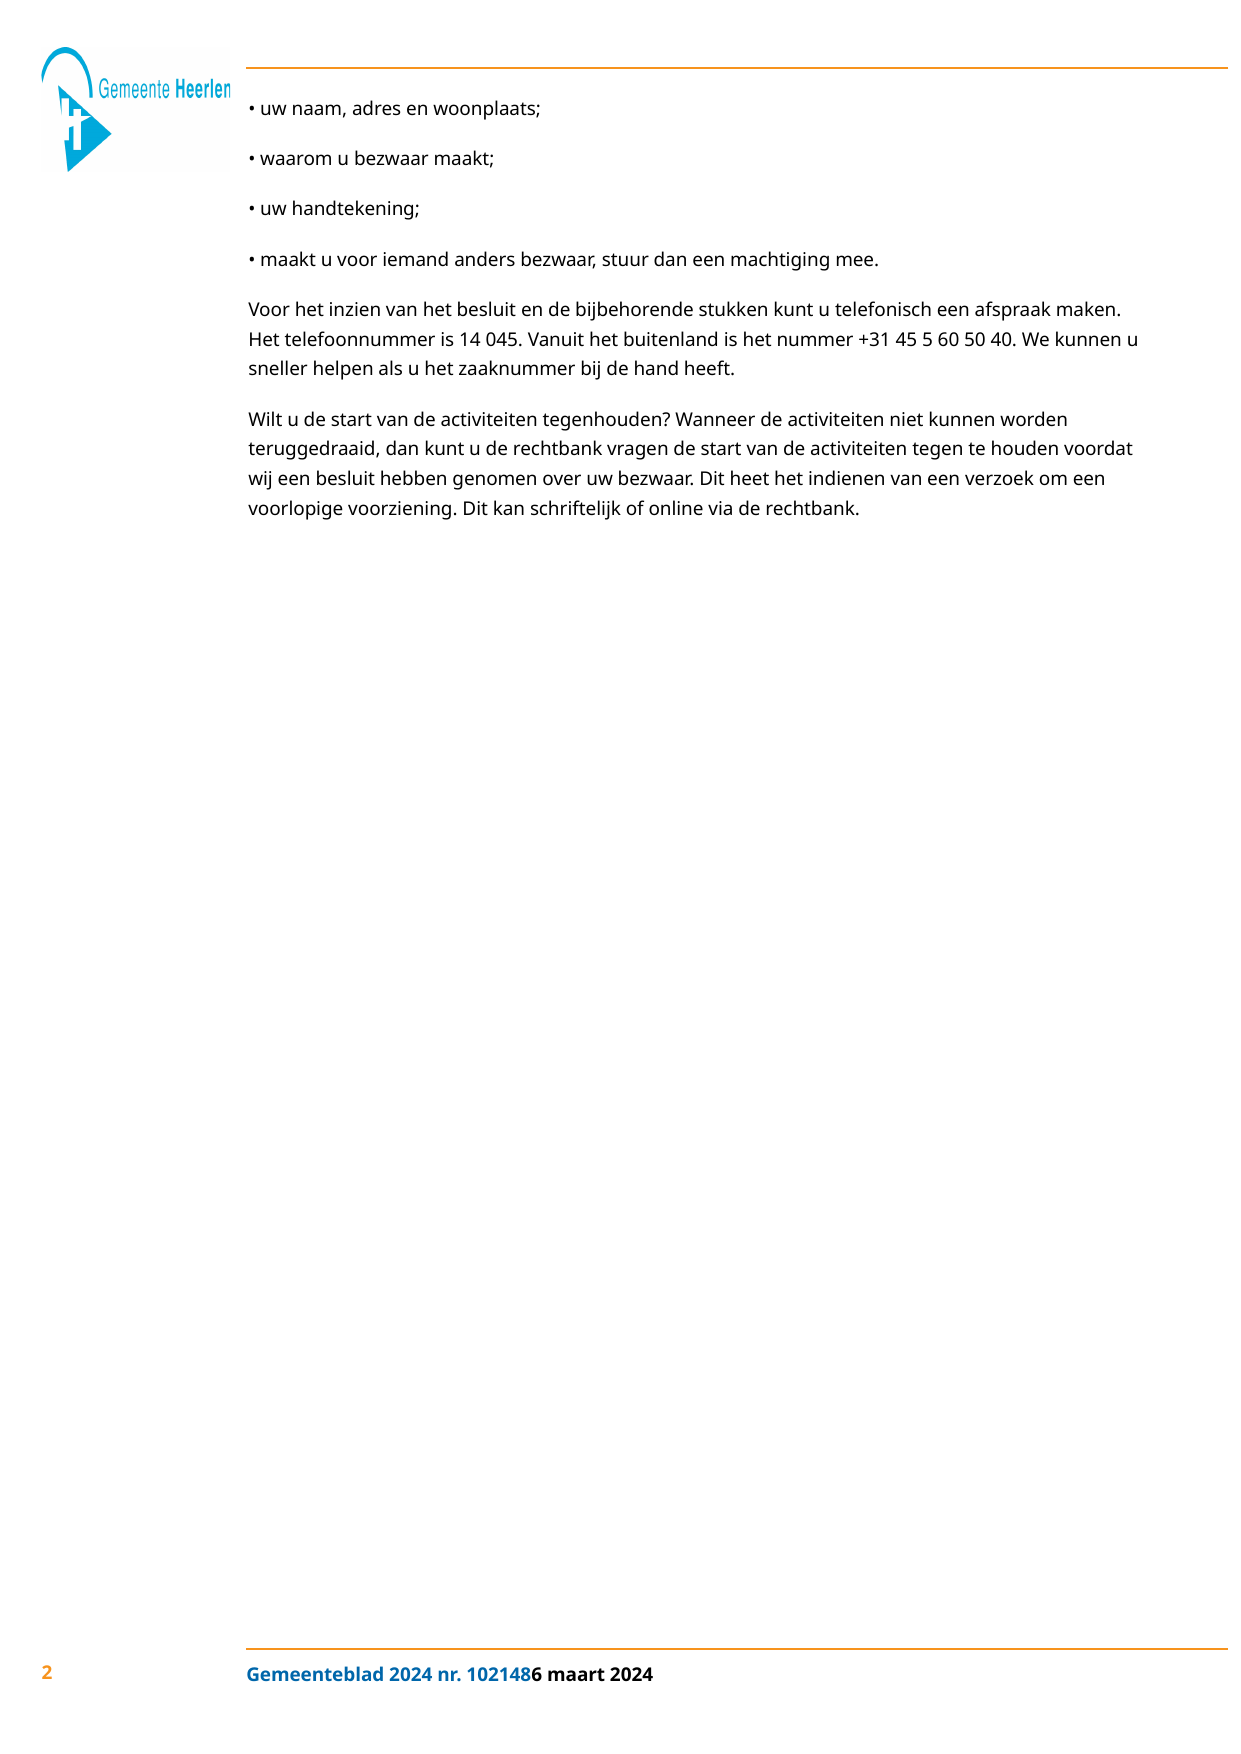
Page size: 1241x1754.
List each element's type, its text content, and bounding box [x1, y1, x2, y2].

text • uw handtekening; [248, 196, 1152, 221]
text • waarom u bezwaar maakt; [248, 145, 1152, 171]
picture [41, 47, 59, 70]
text Wilt u de start van de activiteiten tegenhouden? Wanneer de activiteiten niet kunnen worden teruggedraaid, dan kunt u de rechtbank vragen de start van de activiteiten tegen te houden voordat wij een besluit hebben genomen over uw bezwaar. Dit heet het indienen van een verzoek om een voorlopige voorziening. Dit kan schriftelijk of online via de rechtbank. [248, 406, 1152, 521]
text Voor het inzien van het besluit en de bijbehorende stukken kunt u telefonisch een afspraak maken. Het telefoonnummer is 14 045. Vanuit het buitenland is het nummer +31 45 5 60 50 40. We kunnen u sneller helpen als u het zaaknummer bij de hand heeft. [248, 296, 1152, 381]
text • maakt u voor iemand anders bezwaar, stuur dan een machtiging mee. [248, 246, 1152, 272]
text • uw naam, adres en woonplaats; [248, 95, 1152, 121]
picture [41, 47, 231, 172]
